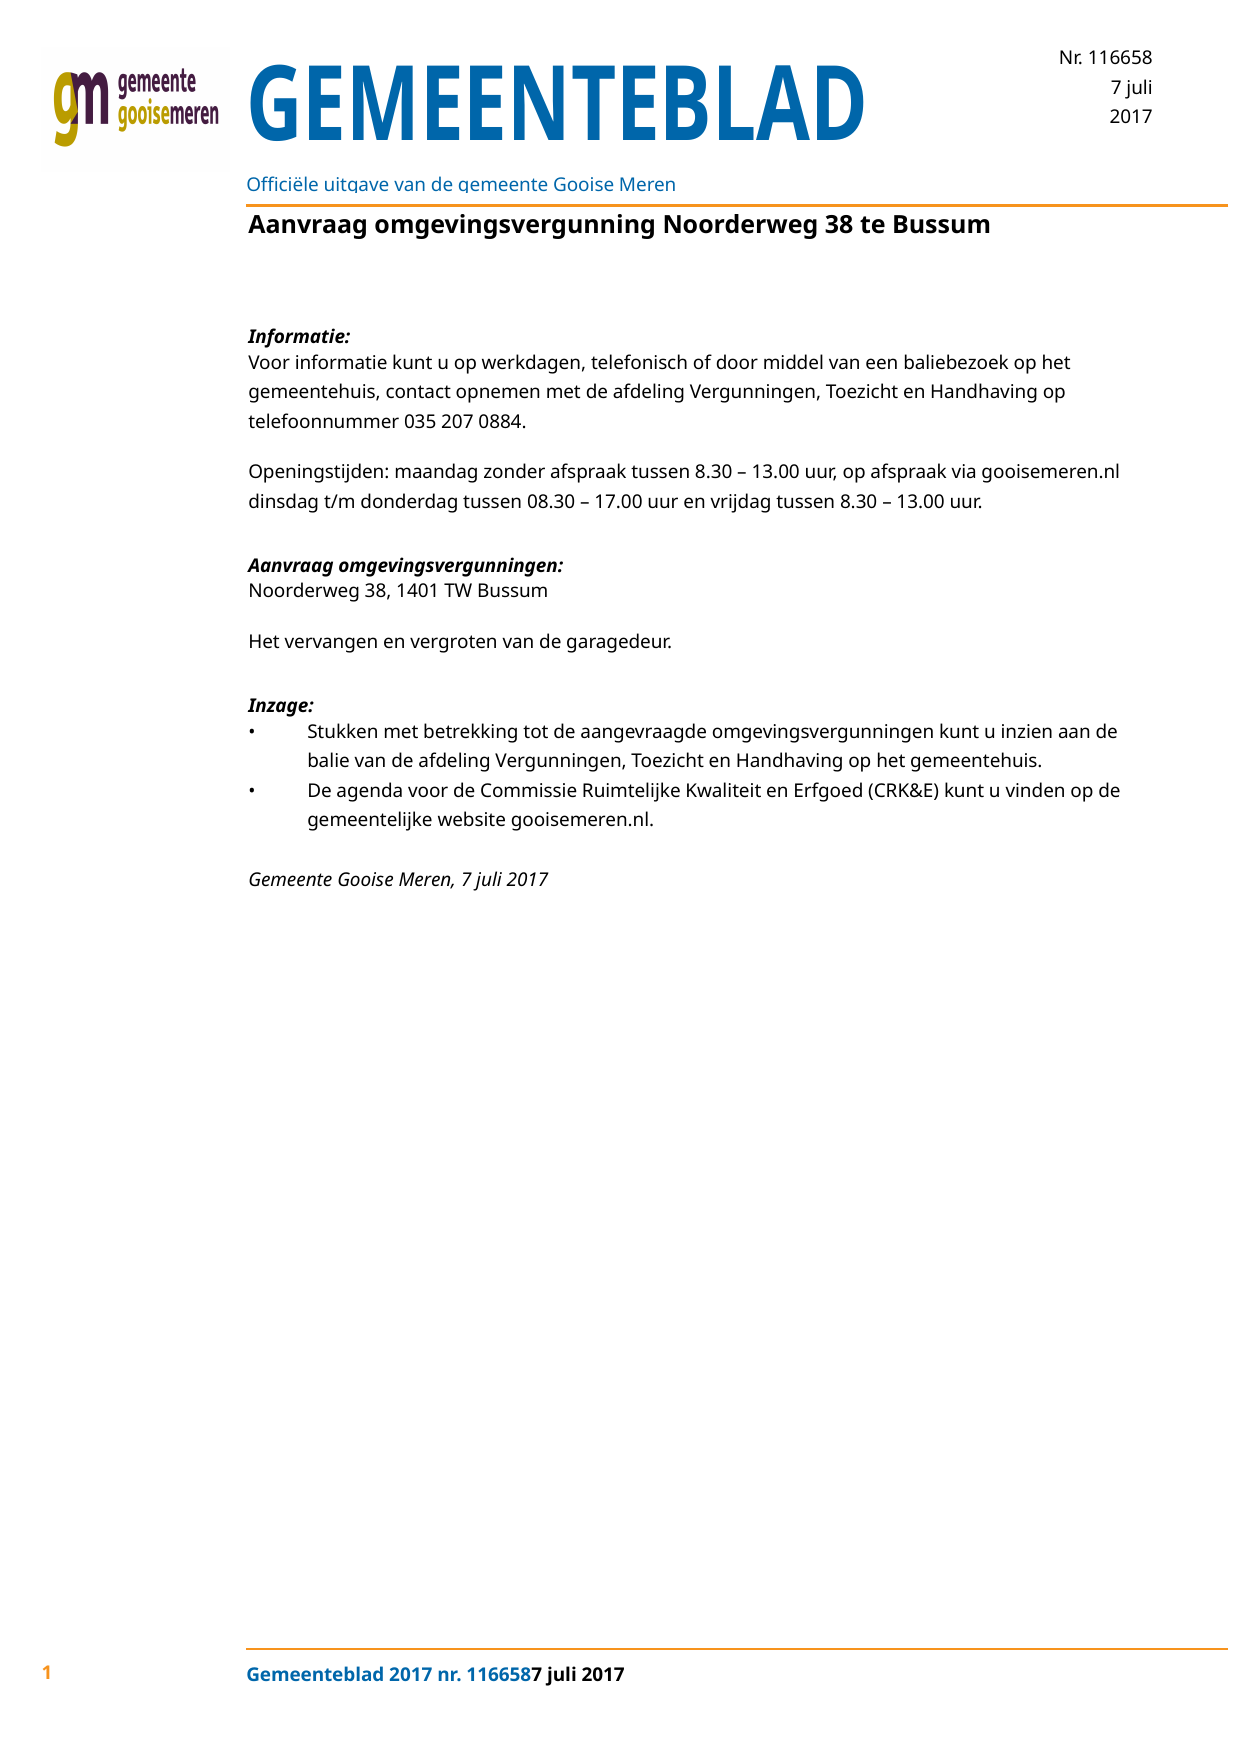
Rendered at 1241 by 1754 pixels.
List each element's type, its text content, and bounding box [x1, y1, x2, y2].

text Noorderweg 38, 1401 TW Bussum [248, 578, 1152, 603]
text Het vervangen en vergroten van de garagedeur. [248, 628, 1152, 654]
text Aanvraag omgevingsvergunningen: [248, 552, 1152, 578]
text Voor informatie kunt u op werkdagen, telefonisch of door middel van een baliebezoek op het gemeentehuis, contact opnemen met de afdeling Vergunningen, Toezicht en Handhaving op telefoonnummer 035 207 0884. [248, 349, 1152, 434]
text Informatie: [248, 323, 1152, 349]
list Stukken met betrekking tot de aangevraagde omgevingsvergunningen kunt u inzien aan de balie van de afdeling Vergunningen, Toezicht en Handhaving op het gemeentehuis. [248, 718, 1152, 773]
picture [41, 47, 231, 172]
text Gemeente Gooise Meren, 7 juli 2017 [248, 866, 1152, 891]
text Inzage: [248, 692, 1152, 718]
text Openingstijden: maandag zonder afspraak tussen 8.30 – 13.00 uur, op afspraak via gooisemeren.nl dinsdag t/m donderdag tussen 08.30 – 17.00 uur en vrijdag tussen 8.30 – 13.00 uur. [248, 458, 1152, 514]
text Aanvraag omgevingsvergunning Noorderweg 38 te Bussum [248, 207, 1152, 241]
list De agenda voor de Commissie Ruimtelijke Kwaliteit en Erfgoed (CRK&E) kunt u vinden op de gemeentelijke website gooisemeren.nl. [248, 777, 1152, 832]
